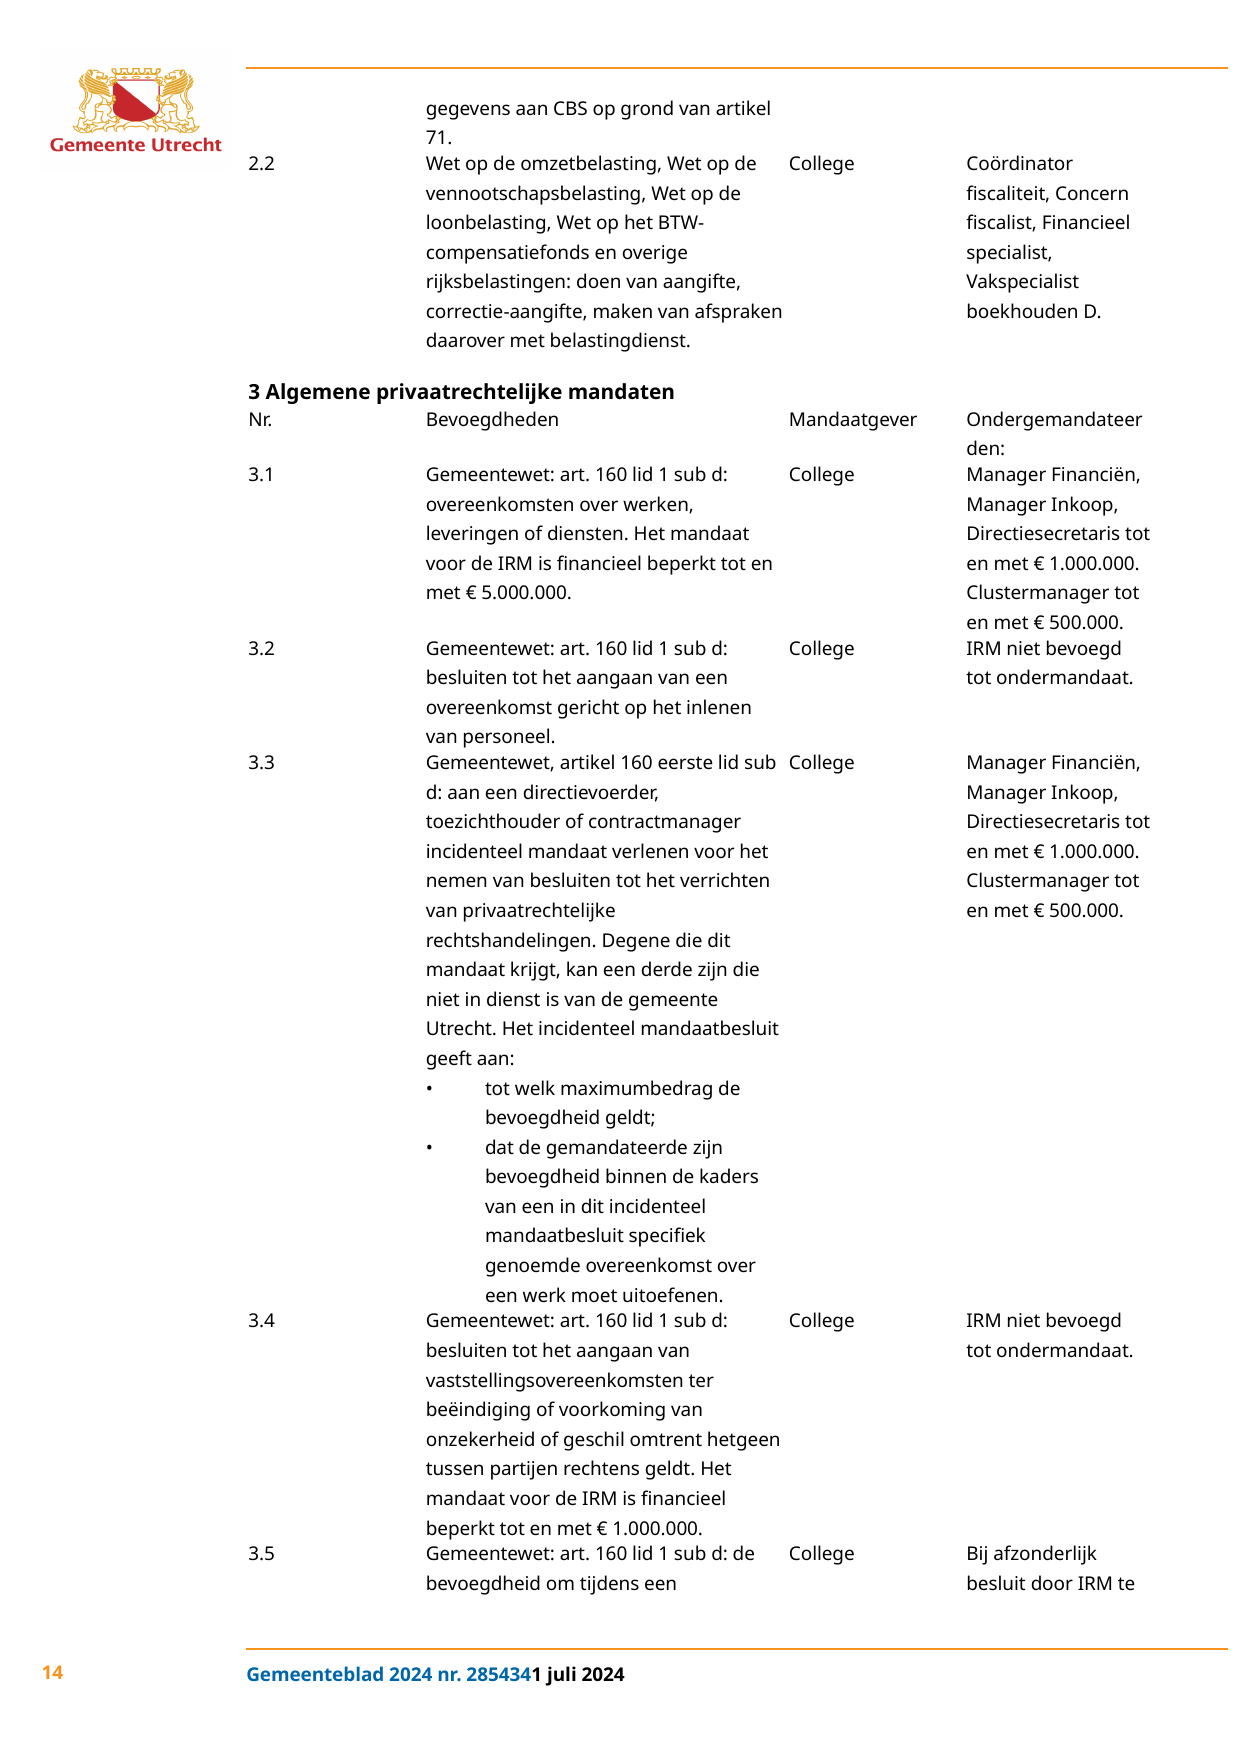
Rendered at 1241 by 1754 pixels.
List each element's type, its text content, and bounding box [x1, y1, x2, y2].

table_cell Gemeentewet: art. 160 lid 1 sub d: de bevoegdheid om tijdens een [426, 1540, 789, 1596]
table_cell College [789, 749, 966, 1308]
table_cell Gemeentewet: art. 160 lid 1 sub d: overeenkomsten over werken, leveringen of diensten. Het mandaat voor de IRM is financieel beperkt tot en met € 5.000.000. [426, 461, 789, 635]
table_cell Gemeentewet, artikel 160 eerste lid sub d: aan een directievoerder, toezichthouder of contractmanager incidenteel mandaat verlenen voor het nemen van besluiten tot het verrichten van privaatrechtelijke rechtshandelingen. Degene die dit mandaat krijgt, kan een derde zijn die niet in dienst is van de gemeente Utrecht. Het incidenteel mandaatbesluit geeft aan: tot welk maximumbedrag de bevoegdheid geldt; dat de gemandateerde zijn bevoegdheid binnen de kaders van een in dit incidenteel mandaatbesluit specifiek genoemde overeenkomst over een werk moet uitoefenen. [426, 749, 789, 1308]
table_cell Bij afzonderlijk besluit door IRM te [966, 1540, 1152, 1596]
table_cell College [789, 461, 966, 635]
table_cell 3.3 [248, 749, 426, 1308]
table_cell Gemeentewet: art. 160 lid 1 sub d: besluiten tot het aangaan van een overeenkomst gericht op het inlenen van personeel. [426, 635, 789, 749]
table_cell [966, 95, 1152, 150]
table_cell 2.2 [248, 150, 426, 353]
table_header Ondergemandateerden: [966, 406, 1152, 461]
table_cell gegevens aan CBS op grond van artikel 71. [426, 95, 789, 150]
table_cell 3.4 [248, 1308, 426, 1540]
table_cell IRM niet bevoegd tot ondermandaat. [966, 1308, 1152, 1540]
table_cell [789, 95, 966, 150]
table_cell College [789, 1308, 966, 1540]
table_header Mandaatgever [789, 406, 966, 461]
text 3 Algemene privaatrechtelijke mandaten [248, 377, 1152, 406]
table_cell Coördinator fiscaliteit, Concern fiscalist, Financieel specialist, Vakspecialist boekhouden D. [966, 150, 1152, 353]
table_cell IRM niet bevoegd tot ondermandaat. [966, 635, 1152, 749]
table_cell College [789, 1540, 966, 1596]
table_header Nr. [248, 406, 426, 461]
table_cell 3.5 [248, 1540, 426, 1596]
picture [41, 47, 231, 172]
table_cell [248, 95, 426, 150]
table_cell 3.1 [248, 461, 426, 635]
table_cell Wet op de omzetbelasting, Wet op de vennootschapsbelasting, Wet op de loonbelasting, Wet op het BTW-compensatiefonds en overige rijksbelastingen: doen van aangifte, correctie-aangifte, maken van afspraken daarover met belastingdienst. [426, 150, 789, 353]
table_cell Manager Financiën, Manager Inkoop, Directiesecretaris tot en met € 1.000.000. Clustermanager tot en met € 500.000. [966, 749, 1152, 1308]
table_cell Gemeentewet: art. 160 lid 1 sub d: besluiten tot het aangaan van vaststellingsovereenkomsten ter beëindiging of voorkoming van onzekerheid of geschil omtrent hetgeen tussen partijen rechtens geldt. Het mandaat voor de IRM is financieel beperkt tot en met € 1.000.000. [426, 1308, 789, 1540]
table_cell College [789, 150, 966, 353]
table_cell 3.2 [248, 635, 426, 749]
table_header Bevoegdheden [426, 406, 789, 461]
table_cell Manager Financiën, Manager Inkoop, Directiesecretaris tot en met € 1.000.000. Clustermanager tot en met € 500.000. [966, 461, 1152, 635]
table_cell College [789, 635, 966, 749]
